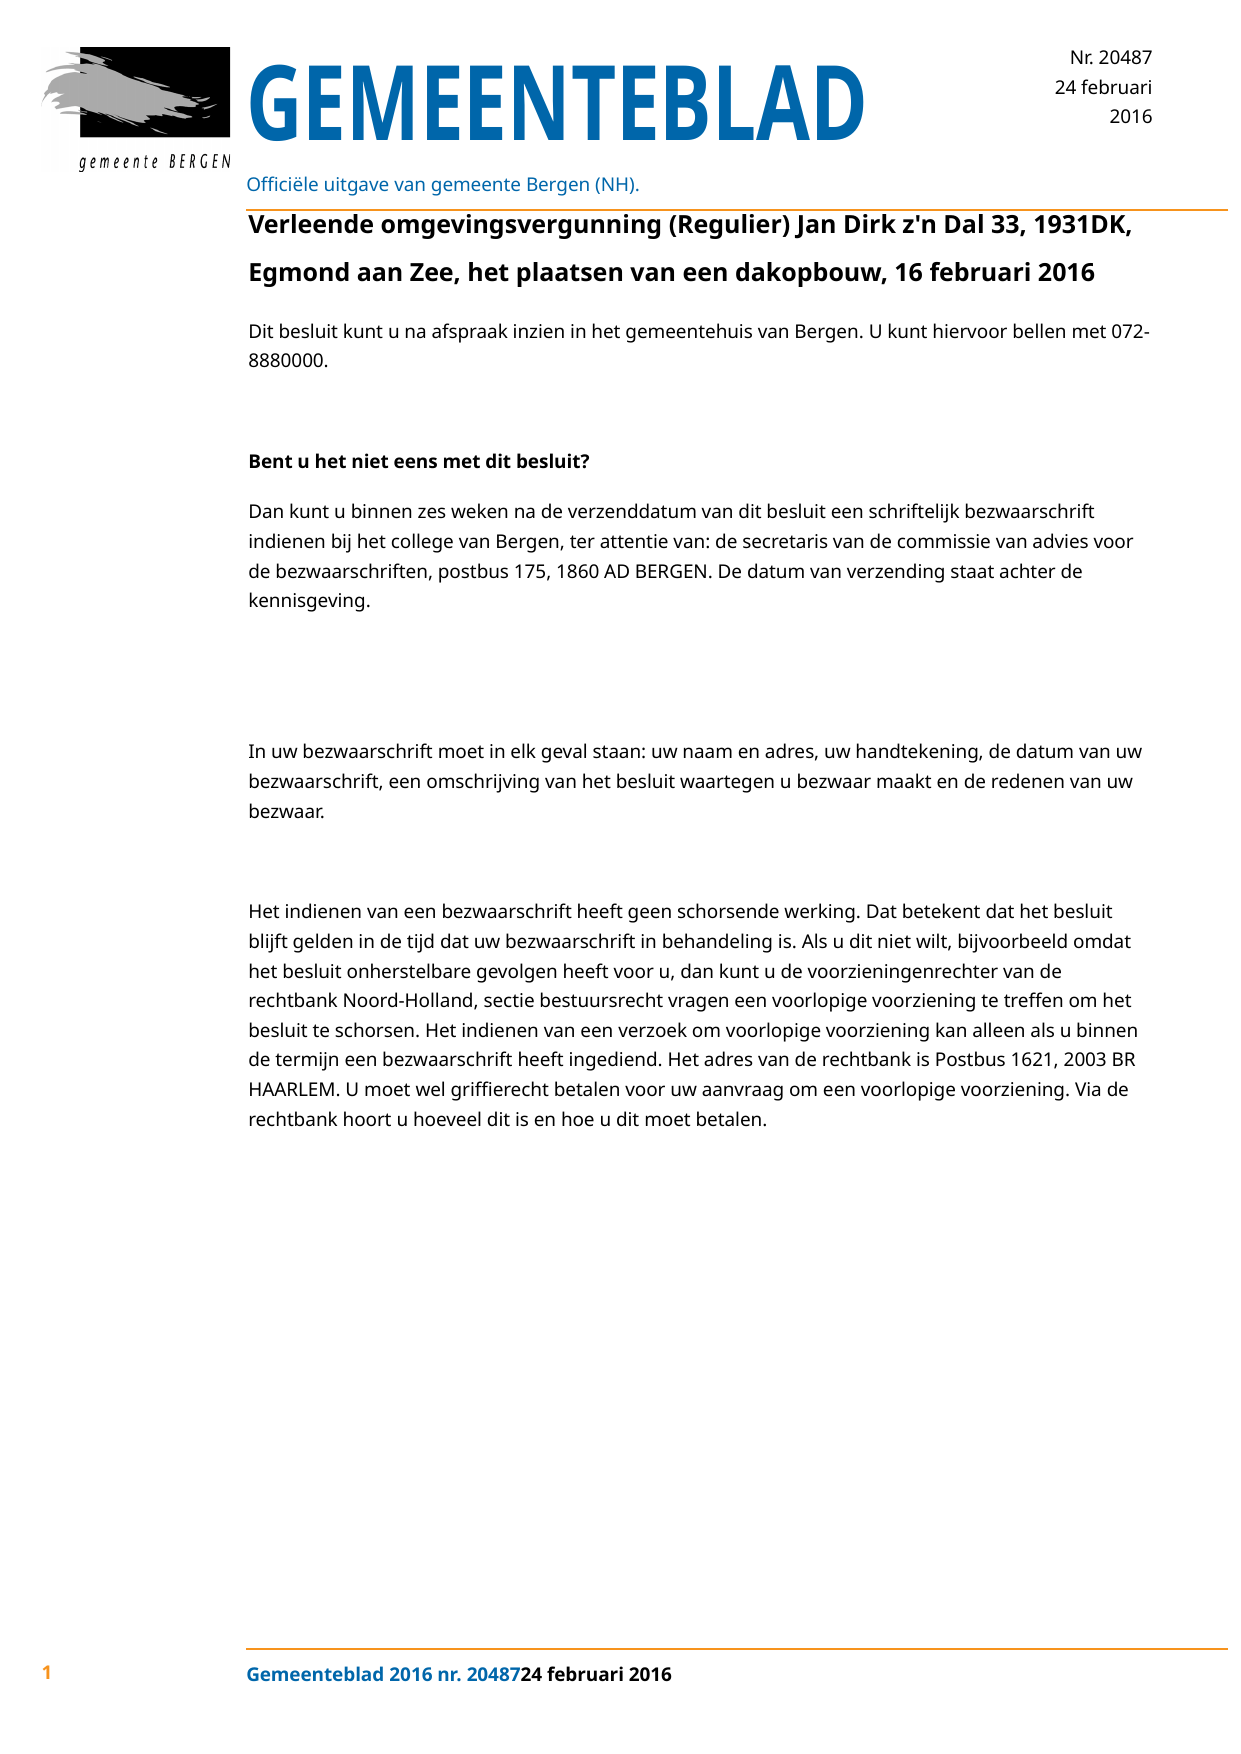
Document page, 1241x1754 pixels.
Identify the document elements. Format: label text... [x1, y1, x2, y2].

text Verleende omgevingsvergunning (Regulier) Jan Dirk z'n Dal 33, 1931DK, Egmond aan Zee, het plaatsen van een dakopbouw, 16 februari 2016 [248, 211, 1152, 288]
text Het indienen van een bezwaarschrift heeft geen schorsende werking. Dat betekent dat het besluit blijft gelden in de tijd dat uw bezwaarschrift in behandeling is. Als u dit niet wilt, bijvoorbeeld omdat het besluit onherstelbare gevolgen heeft voor u, dan kunt u de voorzieningenrechter van de rechtbank Noord-Holland, sectie bestuursrecht vragen een voorlopige voorziening te treffen om het besluit te schorsen. Het indienen van een verzoek om voorlopige voorziening kan alleen als u binnen de termijn een bezwaarschrift heeft ingediend. Het adres van de rechtbank is Postbus 1621, 2003 BR HAARLEM. U moet wel griffierecht betalen voor uw aanvraag om een voorlopige voorziening. Via de rechtbank hoort u hoeveel dit is en hoe u dit moet betalen. [248, 899, 1152, 1132]
text Dit besluit kunt u na afspraak inzien in het gemeentehuis van Bergen. U kunt hiervoor bellen met 072-8880000. [248, 318, 1152, 373]
text Bent u het niet eens met dit besluit? [248, 448, 1152, 474]
text Dan kunt u binnen zes weken na de verzenddatum van dit besluit een schriftelijk bezwaarschrift indienen bij het college van Bergen, ter attentie van: de secretaris van de commissie van advies voor de bezwaarschriften, postbus 175, 1860 AD BERGEN. De datum van verzending staat achter de kennisgeving. [248, 499, 1152, 613]
text ­ [248, 688, 1152, 714]
text In uw bezwaarschrift moet in elk geval staan: uw naam en adres, uw handtekening, de datum van uw bezwaarschrift, een omschrijving van het besluit waartegen u bezwaar maakt en de redenen van uw bezwaar. [248, 739, 1152, 824]
picture [41, 47, 231, 172]
